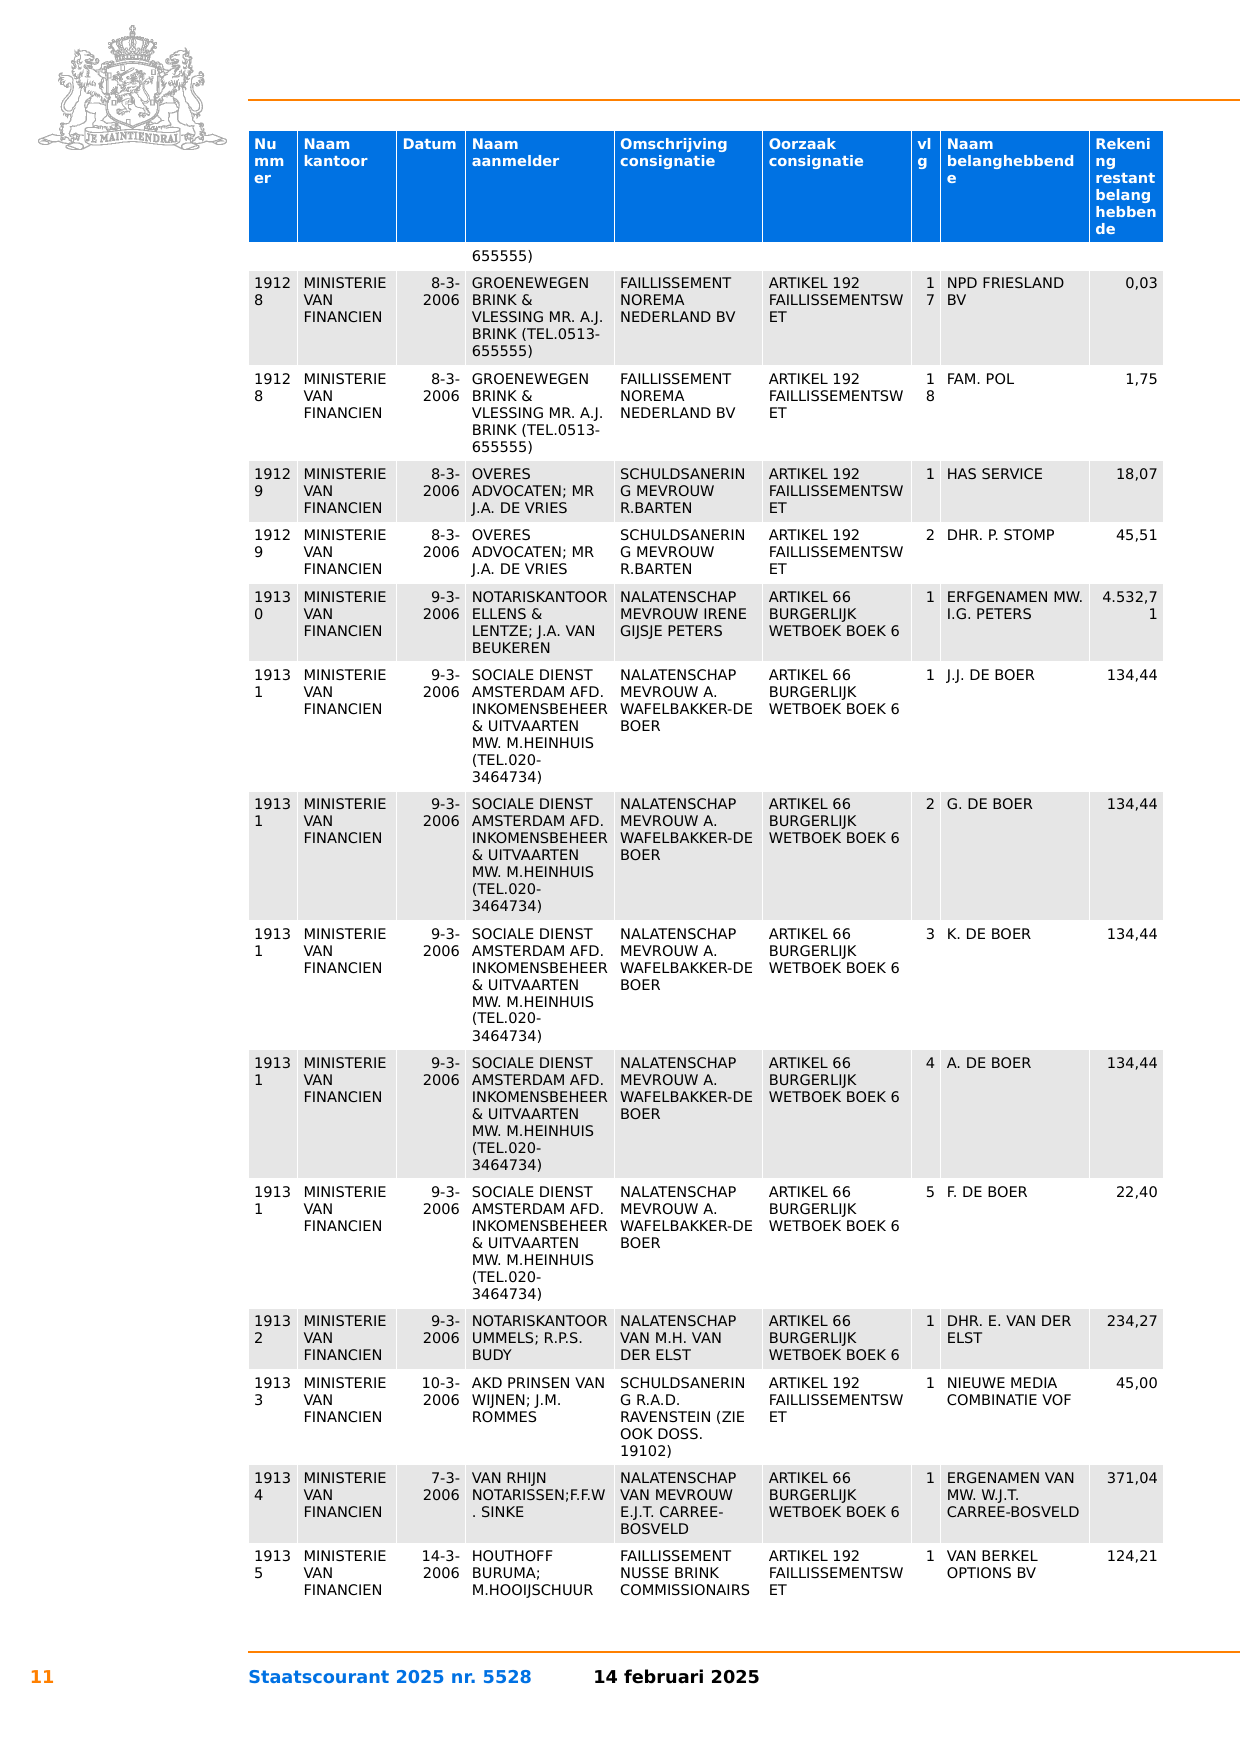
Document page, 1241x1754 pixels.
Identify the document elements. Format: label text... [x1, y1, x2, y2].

table_cell SOCIALE DIENST AMSTERDAM AFD. INKOMENSBEHEER & UITVAARTEN MW. M.HEINHUIS (TEL.020-3464734) [466, 662, 614, 791]
table_cell ARTIKEL 66 BURGERLIJK WETBOEK BOEK 6 [763, 1465, 911, 1543]
table_cell ARTIKEL 66 BURGERLIJK WETBOEK BOEK 6 [763, 1309, 911, 1369]
table_cell NALATENSCHAP MEVROUW A. WAFELBAKKER-DE BOER [615, 1179, 762, 1308]
table_cell 9-3-2006 [397, 792, 465, 920]
table_cell F. DE BOER [941, 1179, 1089, 1308]
table_cell 19131 [249, 921, 297, 1049]
table_cell [249, 243, 297, 269]
table_cell 17 [912, 271, 940, 365]
table_header Naam belanghebbende [941, 131, 1089, 242]
table_cell FAILLISSEMENT NOREMA NEDERLAND BV [615, 271, 762, 365]
table_cell NALATENSCHAP VAN MEVROUW E.J.T. CARREE-BOSVELD [615, 1465, 762, 1543]
table_cell 18,07 [1090, 461, 1163, 522]
table_cell SOCIALE DIENST AMSTERDAM AFD. INKOMENSBEHEER & UITVAARTEN MW. M.HEINHUIS (TEL.020-3464734) [466, 792, 614, 920]
table_cell ARTIKEL 66 BURGERLIJK WETBOEK BOEK 6 [763, 584, 911, 661]
table_cell 8-3-2006 [397, 461, 465, 522]
table_cell 124,21 [1090, 1544, 1163, 1604]
table_cell MINISTERIE VAN FINANCIEN [298, 662, 396, 791]
table_cell SCHULDSANERING MEVROUW R.BARTEN [615, 523, 762, 583]
table_cell J.J. DE BOER [941, 662, 1089, 791]
table_cell 1 [912, 584, 940, 661]
table_header Oorzaak consignatie [763, 131, 911, 242]
table_cell SOCIALE DIENST AMSTERDAM AFD. INKOMENSBEHEER & UITVAARTEN MW. M.HEINHUIS (TEL.020-3464734) [466, 1179, 614, 1308]
table_cell 655555) [466, 243, 614, 269]
table_cell 19131 [249, 792, 297, 920]
table_cell 1 [912, 1465, 940, 1543]
table_cell MINISTERIE VAN FINANCIEN [298, 1050, 396, 1178]
table_cell 19129 [249, 523, 297, 583]
table_cell 9-3-2006 [397, 1309, 465, 1369]
table_cell GROENEWEGEN BRINK & VLESSING MR. A.J. BRINK (TEL.0513-655555) [466, 366, 614, 460]
table_cell MINISTERIE VAN FINANCIEN [298, 921, 396, 1049]
table_cell MINISTERIE VAN FINANCIEN [298, 1309, 396, 1369]
table_cell 8-3-2006 [397, 523, 465, 583]
table_cell ARTIKEL 192 FAILLISSEMENTSWET [763, 461, 911, 522]
table_cell [912, 243, 940, 269]
table_cell MINISTERIE VAN FINANCIEN [298, 1370, 396, 1464]
table_cell 45,00 [1090, 1370, 1163, 1464]
table_cell AKD PRINSEN VAN WIJNEN; J.M. ROMMES [466, 1370, 614, 1464]
table_cell 19128 [249, 271, 297, 365]
table_cell 22,40 [1090, 1179, 1163, 1308]
table_cell ARTIKEL 66 BURGERLIJK WETBOEK BOEK 6 [763, 662, 911, 791]
table_cell NOTARISKANTOOR ELLENS & LENTZE; J.A. VAN BEUKEREN [466, 584, 614, 661]
table_cell 19131 [249, 662, 297, 791]
table_header Datum [397, 131, 465, 242]
table_cell 19128 [249, 366, 297, 460]
table_cell MINISTERIE VAN FINANCIEN [298, 366, 396, 460]
table_cell 134,44 [1090, 921, 1163, 1049]
table_cell 1 [912, 1309, 940, 1369]
table_cell 18 [912, 366, 940, 460]
table_cell ARTIKEL 192 FAILLISSEMENTSWET [763, 271, 911, 365]
table_cell MINISTERIE VAN FINANCIEN [298, 1465, 396, 1543]
table_cell [763, 243, 911, 269]
table_cell 3 [912, 921, 940, 1049]
table_cell 19129 [249, 461, 297, 522]
table_cell 19132 [249, 1309, 297, 1369]
table_cell NALATENSCHAP MEVROUW A. WAFELBAKKER-DE BOER [615, 1050, 762, 1178]
table_cell 8-3-2006 [397, 271, 465, 365]
table_cell 19133 [249, 1370, 297, 1464]
table_cell 8-3-2006 [397, 366, 465, 460]
table_cell HOUTHOFF BURUMA; M.HOOIJSCHUUR [466, 1544, 614, 1604]
table_header Naam kantoor [298, 131, 396, 242]
table_cell ERGENAMEN VAN MW. W.J.T. CARREE-BOSVELD [941, 1465, 1089, 1543]
table_cell 2 [912, 792, 940, 920]
table_cell 9-3-2006 [397, 921, 465, 1049]
table_cell 1 [912, 1544, 940, 1604]
table_cell MINISTERIE VAN FINANCIEN [298, 1544, 396, 1604]
table_cell NALATENSCHAP MEVROUW A. WAFELBAKKER-DE BOER [615, 662, 762, 791]
table_cell 7-3-2006 [397, 1465, 465, 1543]
table_cell OVERES ADVOCATEN; MR J.A. DE VRIES [466, 461, 614, 522]
table_cell MINISTERIE VAN FINANCIEN [298, 584, 396, 661]
table_cell SCHULDSANERING R.A.D. RAVENSTEIN (ZIE OOK DOSS. 19102) [615, 1370, 762, 1464]
table_cell DHR. P. STOMP [941, 523, 1089, 583]
table_cell SOCIALE DIENST AMSTERDAM AFD. INKOMENSBEHEER & UITVAARTEN MW. M.HEINHUIS (TEL.020-3464734) [466, 1050, 614, 1178]
table_cell 45,51 [1090, 523, 1163, 583]
table_cell 371,04 [1090, 1465, 1163, 1543]
table_cell 234,27 [1090, 1309, 1163, 1369]
table_header Rekening restant belanghebbende [1090, 131, 1163, 242]
table_cell 19131 [249, 1050, 297, 1178]
table_cell NPD FRIESLAND BV [941, 271, 1089, 365]
table_cell [1090, 243, 1163, 269]
table_cell NALATENSCHAP MEVROUW A. WAFELBAKKER-DE BOER [615, 792, 762, 920]
table_cell [615, 243, 762, 269]
picture [38, 25, 227, 150]
table_cell 9-3-2006 [397, 662, 465, 791]
table_cell 19131 [249, 1179, 297, 1308]
table_cell MINISTERIE VAN FINANCIEN [298, 1179, 396, 1308]
table_cell 14-3-2006 [397, 1544, 465, 1604]
table_cell SCHULDSANERING MEVROUW R.BARTEN [615, 461, 762, 522]
table_cell G. DE BOER [941, 792, 1089, 920]
table_cell 1 [912, 1370, 940, 1464]
table_cell ARTIKEL 192 FAILLISSEMENTSWET [763, 523, 911, 583]
table_cell VAN RHIJN NOTARISSEN;F.F.W. SINKE [466, 1465, 614, 1543]
table_cell 134,44 [1090, 1050, 1163, 1178]
table_cell NALATENSCHAP MEVROUW IRENE GIJSJE PETERS [615, 584, 762, 661]
table_cell 134,44 [1090, 662, 1163, 791]
table_cell ARTIKEL 192 FAILLISSEMENTSWET [763, 366, 911, 460]
table_cell 10-3-2006 [397, 1370, 465, 1464]
table_cell ARTIKEL 66 BURGERLIJK WETBOEK BOEK 6 [763, 1179, 911, 1308]
table_cell 19135 [249, 1544, 297, 1604]
table_header Nummer [249, 131, 297, 242]
table_cell 0,03 [1090, 271, 1163, 365]
table_cell DHR. E. VAN DER ELST [941, 1309, 1089, 1369]
table_cell 9-3-2006 [397, 584, 465, 661]
table_cell HAS SERVICE [941, 461, 1089, 522]
table_cell NALATENSCHAP VAN M.H. VAN DER ELST [615, 1309, 762, 1369]
table_cell 5 [912, 1179, 940, 1308]
table_cell ERFGENAMEN MW. I.G. PETERS [941, 584, 1089, 661]
table_cell 19134 [249, 1465, 297, 1543]
table_cell ARTIKEL 192 FAILLISSEMENTSWET [763, 1370, 911, 1464]
table_header vlg [912, 131, 940, 242]
table_cell 1,75 [1090, 366, 1163, 460]
table_cell NOTARISKANTOOR UMMELS; R.P.S. BUDY [466, 1309, 614, 1369]
table_cell ARTIKEL 66 BURGERLIJK WETBOEK BOEK 6 [763, 921, 911, 1049]
table_cell 134,44 [1090, 792, 1163, 920]
table_cell MINISTERIE VAN FINANCIEN [298, 792, 396, 920]
table_cell 9-3-2006 [397, 1179, 465, 1308]
table_header Naam aanmelder [466, 131, 614, 242]
table_cell 2 [912, 523, 940, 583]
table_cell 19130 [249, 584, 297, 661]
table_cell FAM. POL [941, 366, 1089, 460]
table_cell 1 [912, 461, 940, 522]
table_cell [397, 243, 465, 269]
table_cell [298, 243, 396, 269]
table_cell 9-3-2006 [397, 1050, 465, 1178]
table_header Omschrijving consignatie [615, 131, 762, 242]
table_cell NIEUWE MEDIA COMBINATIE VOF [941, 1370, 1089, 1464]
table_cell MINISTERIE VAN FINANCIEN [298, 271, 396, 365]
table_cell ARTIKEL 66 BURGERLIJK WETBOEK BOEK 6 [763, 792, 911, 920]
table_cell K. DE BOER [941, 921, 1089, 1049]
table_cell 4 [912, 1050, 940, 1178]
table_cell NALATENSCHAP MEVROUW A. WAFELBAKKER-DE BOER [615, 921, 762, 1049]
table_cell SOCIALE DIENST AMSTERDAM AFD. INKOMENSBEHEER & UITVAARTEN MW. M.HEINHUIS (TEL.020-3464734) [466, 921, 614, 1049]
table_cell GROENEWEGEN BRINK & VLESSING MR. A.J. BRINK (TEL.0513-655555) [466, 271, 614, 365]
table_cell [941, 243, 1089, 269]
table_cell 4.532,71 [1090, 584, 1163, 661]
table_cell ARTIKEL 66 BURGERLIJK WETBOEK BOEK 6 [763, 1050, 911, 1178]
table_cell FAILLISSEMENT NUSSE BRINK COMMISSIONAIRS [615, 1544, 762, 1604]
table_cell 1 [912, 662, 940, 791]
table_cell OVERES ADVOCATEN; MR J.A. DE VRIES [466, 523, 614, 583]
table_cell A. DE BOER [941, 1050, 1089, 1178]
table_cell FAILLISSEMENT NOREMA NEDERLAND BV [615, 366, 762, 460]
table_cell MINISTERIE VAN FINANCIEN [298, 523, 396, 583]
table_cell MINISTERIE VAN FINANCIEN [298, 461, 396, 522]
table_cell VAN BERKEL OPTIONS BV [941, 1544, 1089, 1604]
table_cell ARTIKEL 192 FAILLISSEMENTSWET [763, 1544, 911, 1604]
